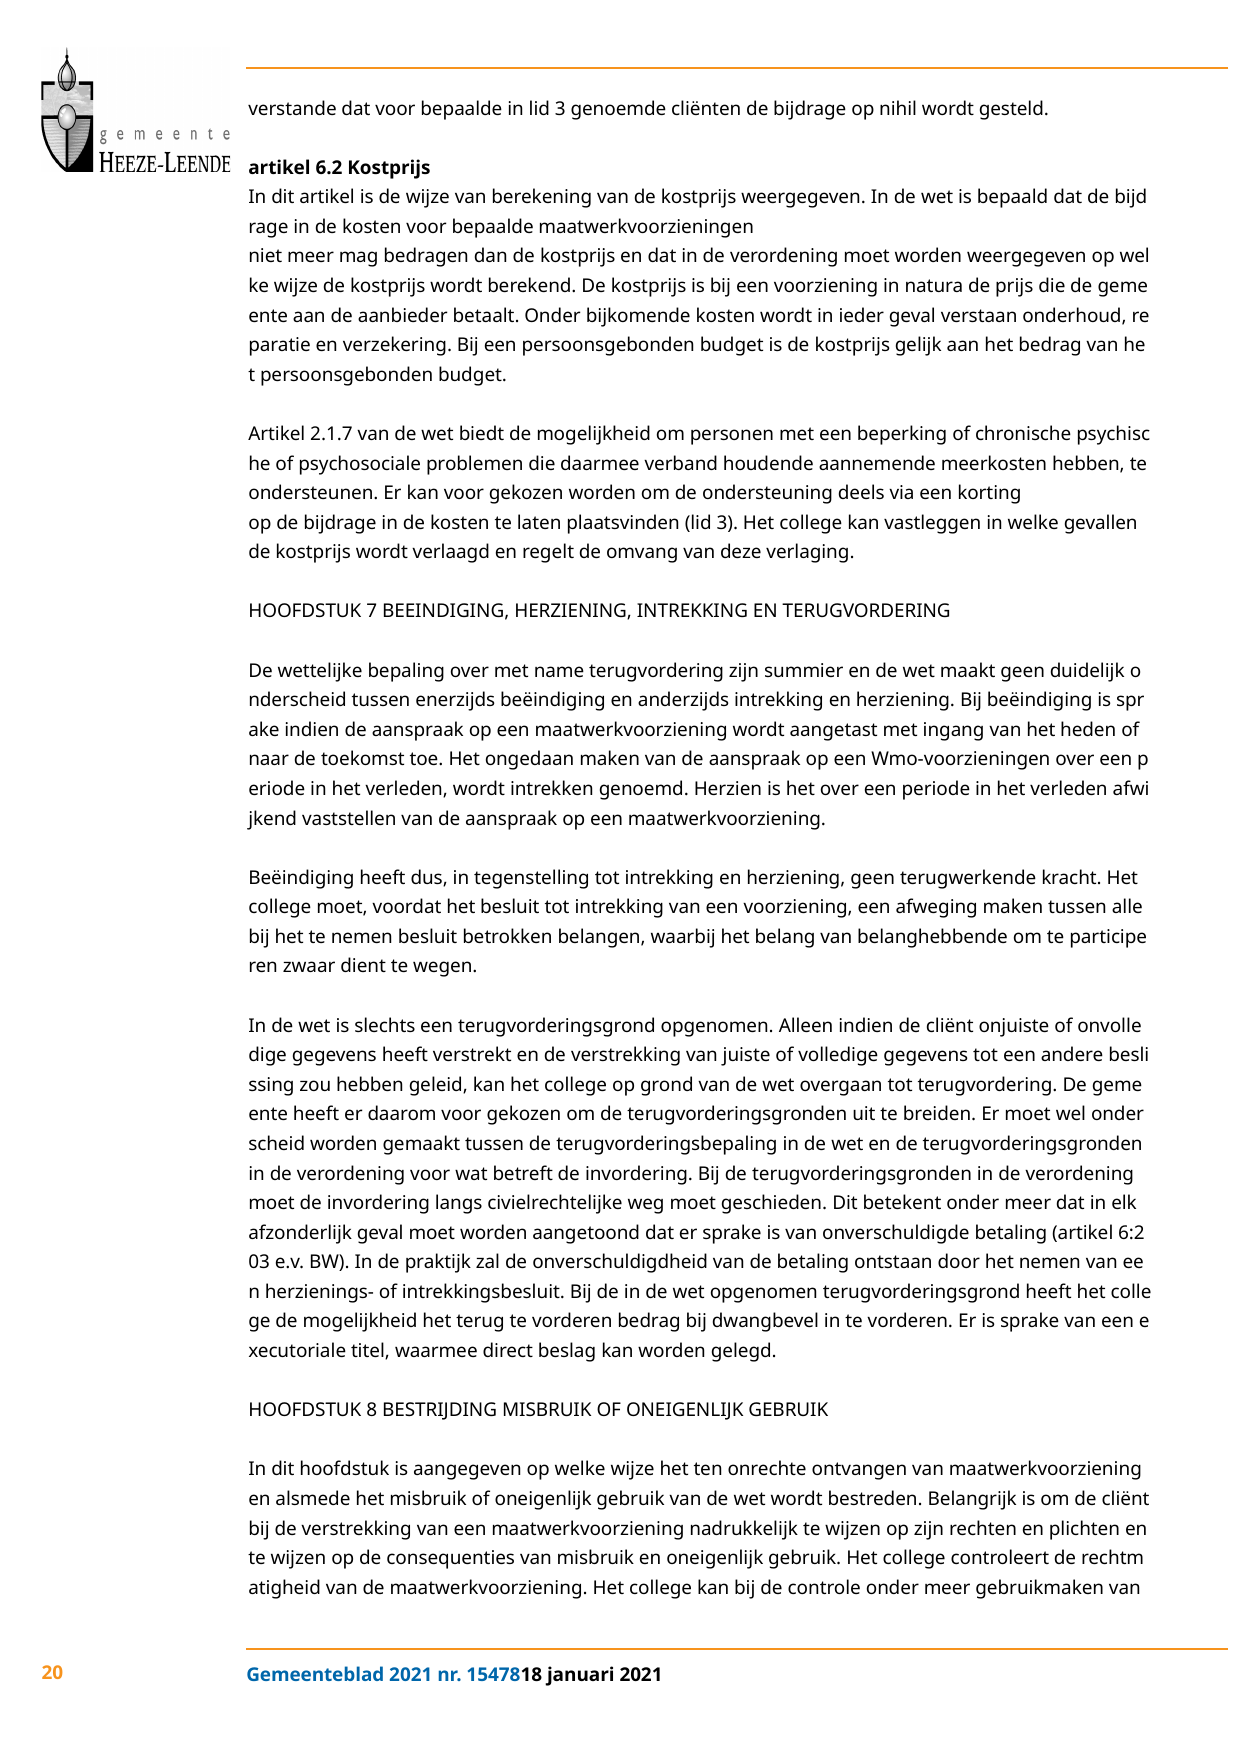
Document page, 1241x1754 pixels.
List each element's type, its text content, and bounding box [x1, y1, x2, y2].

text In dit hoofdstuk is aangegeven op welke wijze het ten onrechte ontvangen van maatwerkvoorzieningen alsmede het misbruik of oneigenlijk gebruik van de wet wordt bestreden. Belangrijk is om de cliënt bij de verstrekking van een maatwerkvoorziening nadrukkelijk te wijzen op zijn rechten en plichten en te wijzen op de consequenties van misbruik en oneigenlijk gebruik. Het college controleert de rechtmatigheid van de maatwerkvoorziening. Het college kan bij de controle onder meer gebruikmaken van [248, 1456, 1152, 1600]
text HOOFDSTUK 7 BEEINDIGING, HERZIENING, INTREKKING EN TERUGVORDERING [248, 598, 1152, 623]
text Artikel 2.1.7 van de wet biedt de mogelijkheid om personen met een beperking of chronische psychische of psychosociale problemen die daarmee verband houdende aannemende meerkosten hebben, te ondersteunen. Er kan voor gekozen worden om de ondersteuning deels via een korting op de bijdrage in de kosten te laten plaatsvinden (lid 3). Het college kan vastleggen in welke gevallen de kostprijs wordt verlaagd en regelt de omvang van deze verlaging. [248, 420, 1152, 564]
text In dit artikel is de wijze van berekening van de kostprijs weergegeven. In de wet is bepaald dat de bijdrage in de kosten voor bepaalde maatwerkvoorzieningen niet meer mag bedragen dan de kostprijs en dat in de verordening moet worden weergegeven op welke wijze de kostprijs wordt berekend. De kostprijs is bij een voorziening in natura de prijs die de gemeente aan de aanbieder betaalt. Onder bijkomende kosten wordt in ieder geval verstaan onderhoud, reparatie en verzekering. Bij een persoonsgebonden budget is de kostprijs gelijk aan het bedrag van het persoonsgebonden budget. [248, 183, 1152, 387]
text artikel 6.2 Kostprijs [248, 154, 1152, 180]
text Beëindiging heeft dus, in tegenstelling tot intrekking en herziening, geen terugwerkende kracht. Het college moet, voordat het besluit tot intrekking van een voorziening, een afweging maken tussen alle bij het te nemen besluit betrokken belangen, waarbij het belang van belanghebbende om te participeren zwaar dient te wegen. [248, 864, 1152, 978]
text De wettelijke bepaling over met name terugvordering zijn summier en de wet maakt geen duidelijk onderscheid tussen enerzijds beëindiging en anderzijds intrekking en herziening. Bij beëindiging is sprake indien de aanspraak op een maatwerkvoorziening wordt aangetast met ingang van het heden of naar de toekomst toe. Het ongedaan maken van de aanspraak op een Wmo-voorzieningen over een periode in het verleden, wordt intrekken genoemd. Herzien is het over een periode in het verleden afwijkend vaststellen van de aanspraak op een maatwerkvoorziening. [248, 657, 1152, 831]
picture [41, 47, 231, 172]
text verstande dat voor bepaalde in lid 3 genoemde cliënten de bijdrage op nihil wordt gesteld. [248, 95, 1152, 121]
text In de wet is slechts een terugvorderingsgrond opgenomen. Alleen indien de cliënt onjuiste of onvolledige gegevens heeft verstrekt en de verstrekking van juiste of volledige gegevens tot een andere beslissing zou hebben geleid, kan het college op grond van de wet overgaan tot terugvordering. De gemeente heeft er daarom voor gekozen om de terugvorderingsgronden uit te breiden. Er moet wel onderscheid worden gemaakt tussen de terugvorderingsbepaling in de wet en de terugvorderingsgronden in de verordening voor wat betreft de invordering. Bij de terugvorderingsgronden in de verordening moet de invordering langs civielrechtelijke weg moet geschieden. Dit betekent onder meer dat in elk afzonderlijk geval moet worden aangetoond dat er sprake is van onverschuldigde betaling (artikel 6:203 e.v. BW). In de praktijk zal de onverschuldigdheid van de betaling ontstaan door het nemen van een herzienings- of intrekkingsbesluit. Bij de in de wet opgenomen terugvorderingsgrond heeft het college de mogelijkheid het terug te vorderen bedrag bij dwangbevel in te vorderen. Er is sprake van een executoriale titel, waarmee direct beslag kan worden gelegd. [248, 1012, 1152, 1363]
text HOOFDSTUK 8 BESTRIJDING MISBRUIK OF ONEIGENLIJK GEBRUIK [248, 1396, 1152, 1422]
